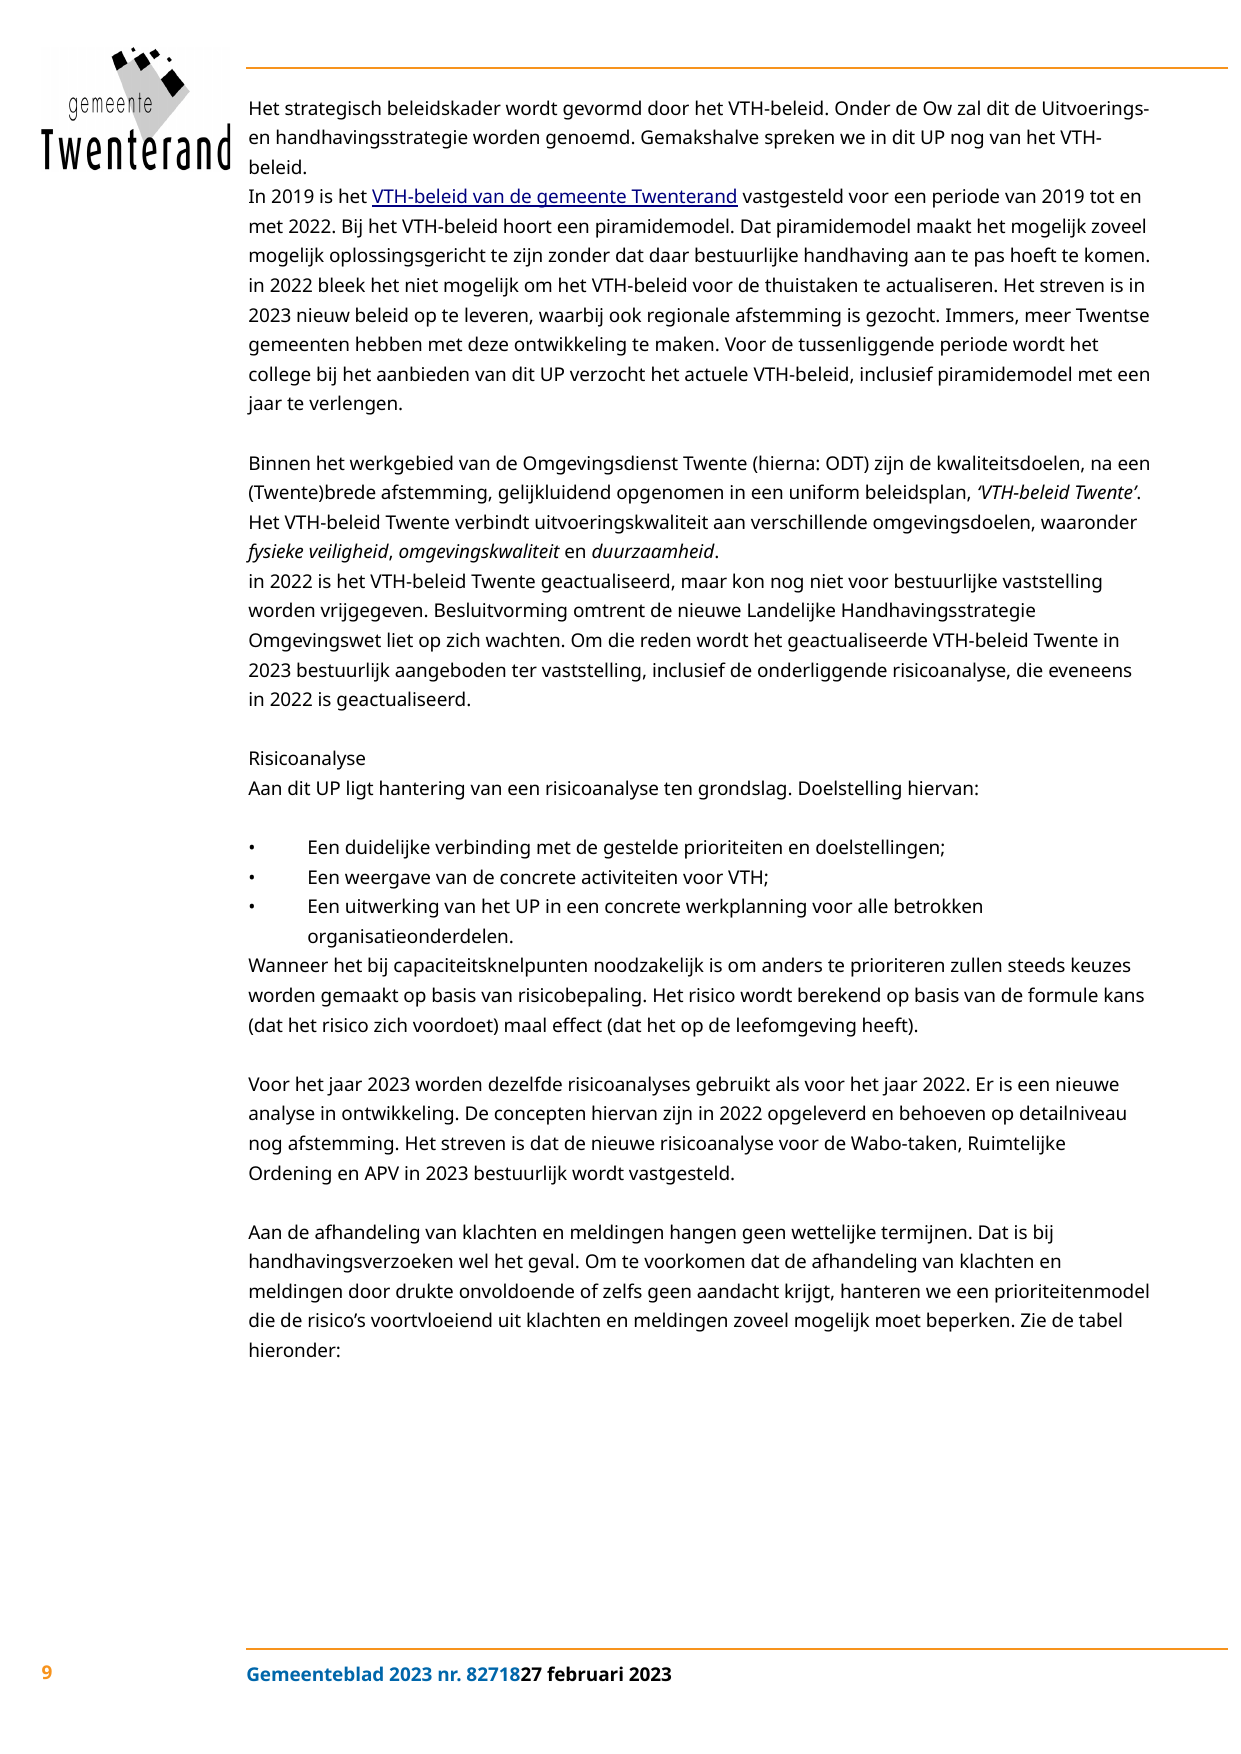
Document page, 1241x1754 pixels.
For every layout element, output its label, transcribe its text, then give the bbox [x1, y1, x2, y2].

text Aan de afhandeling van klachten en meldingen hangen geen wettelijke termijnen. Dat is bij handhavingsverzoeken wel het geval. Om te voorkomen dat de afhandeling van klachten en meldingen door drukte onvoldoende of zelfs geen aandacht krijgt, hanteren we een prioriteitenmodel die de risico’s voortvloeiend uit klachten en meldingen zoveel mogelijk moet beperken. Zie de tabel hieronder: [248, 1219, 1152, 1363]
text Voor het jaar 2023 worden dezelfde risicoanalyses gebruikt als voor het jaar 2022. Er is een nieuwe analyse in ontwikkeling. De concepten hiervan zijn in 2022 opgeleverd en behoeven op detailniveau nog afstemming. Het streven is dat de nieuwe risicoanalyse voor de Wabo-taken, Ruimtelijke Ordening en APV in 2023 bestuurlijk wordt vastgesteld. [248, 1071, 1152, 1186]
list Een duidelijke verbinding met de gestelde prioriteiten en doelstellingen; [248, 834, 1152, 860]
text Het strategisch beleidskader wordt gevormd door het VTH-beleid. Onder de Ow zal dit de Uitvoerings- en handhavingsstrategie worden genoemd. Gemakshalve spreken we in dit UP nog van het VTH-beleid. [248, 95, 1152, 180]
list Een uitwerking van het UP in een concrete werkplanning voor alle betrokken organisatieonderdelen. [248, 893, 1152, 949]
text in 2022 is het VTH-beleid Twente geactualiseerd, maar kon nog niet voor bestuurlijke vaststelling worden vrijgegeven. Besluitvorming omtrent de nieuwe Landelijke Handhavingsstrategie Omgevingswet liet op zich wachten. Om die reden wordt het geactualiseerde VTH-beleid Twente in 2023 bestuurlijk aangeboden ter vaststelling, inclusief de onderliggende risicoanalyse, die eveneens in 2022 is geactualiseerd. [248, 568, 1152, 712]
list Een weergave van de concrete activiteiten voor VTH; [248, 864, 1152, 890]
text Binnen het werkgebied van de Omgevingsdienst Twente (hierna: ODT) zijn de kwaliteitsdoelen, na een (Twente)brede afstemming, gelijkluidend opgenomen in een uniform beleidsplan, ‘VTH-beleid Twente’. [248, 450, 1152, 505]
text In 2019 is het VTH-beleid van de gemeente Twenterand vastgesteld voor een periode van 2019 tot en met 2022. Bij het VTH-beleid hoort een piramidemodel. Dat piramidemodel maakt het mogelijk zoveel mogelijk oplossingsgericht te zijn zonder dat daar bestuurlijke handhaving aan te pas hoeft te komen. [248, 183, 1152, 268]
text Risicoanalyse [248, 746, 1152, 771]
text Het VTH-beleid Twente verbindt uitvoeringskwaliteit aan verschillende omgevingsdoelen, waaronder fysieke veiligheid, omgevingskwaliteit en duurzaamheid. [248, 509, 1152, 564]
picture [41, 47, 231, 172]
text in 2022 bleek het niet mogelijk om het VTH-beleid voor de thuistaken te actualiseren. Het streven is in 2023 nieuw beleid op te leveren, waarbij ook regionale afstemming is gezocht. Immers, meer Twentse gemeenten hebben met deze ontwikkeling te maken. Voor de tussenliggende periode wordt het college bij het aanbieden van dit UP verzocht het actuele VTH-beleid, inclusief piramidemodel met een jaar te verlengen. [248, 272, 1152, 416]
text Aan dit UP ligt hantering van een risicoanalyse ten grondslag. Doelstelling hiervan: [248, 775, 1152, 801]
text Wanneer het bij capaciteitsknelpunten noodzakelijk is om anders te prioriteren zullen steeds keuzes worden gemaakt op basis van risicobepaling. Het risico wordt berekend op basis van de formule kans (dat het risico zich voordoet) maal effect (dat het op de leefomgeving heeft). [248, 953, 1152, 1038]
